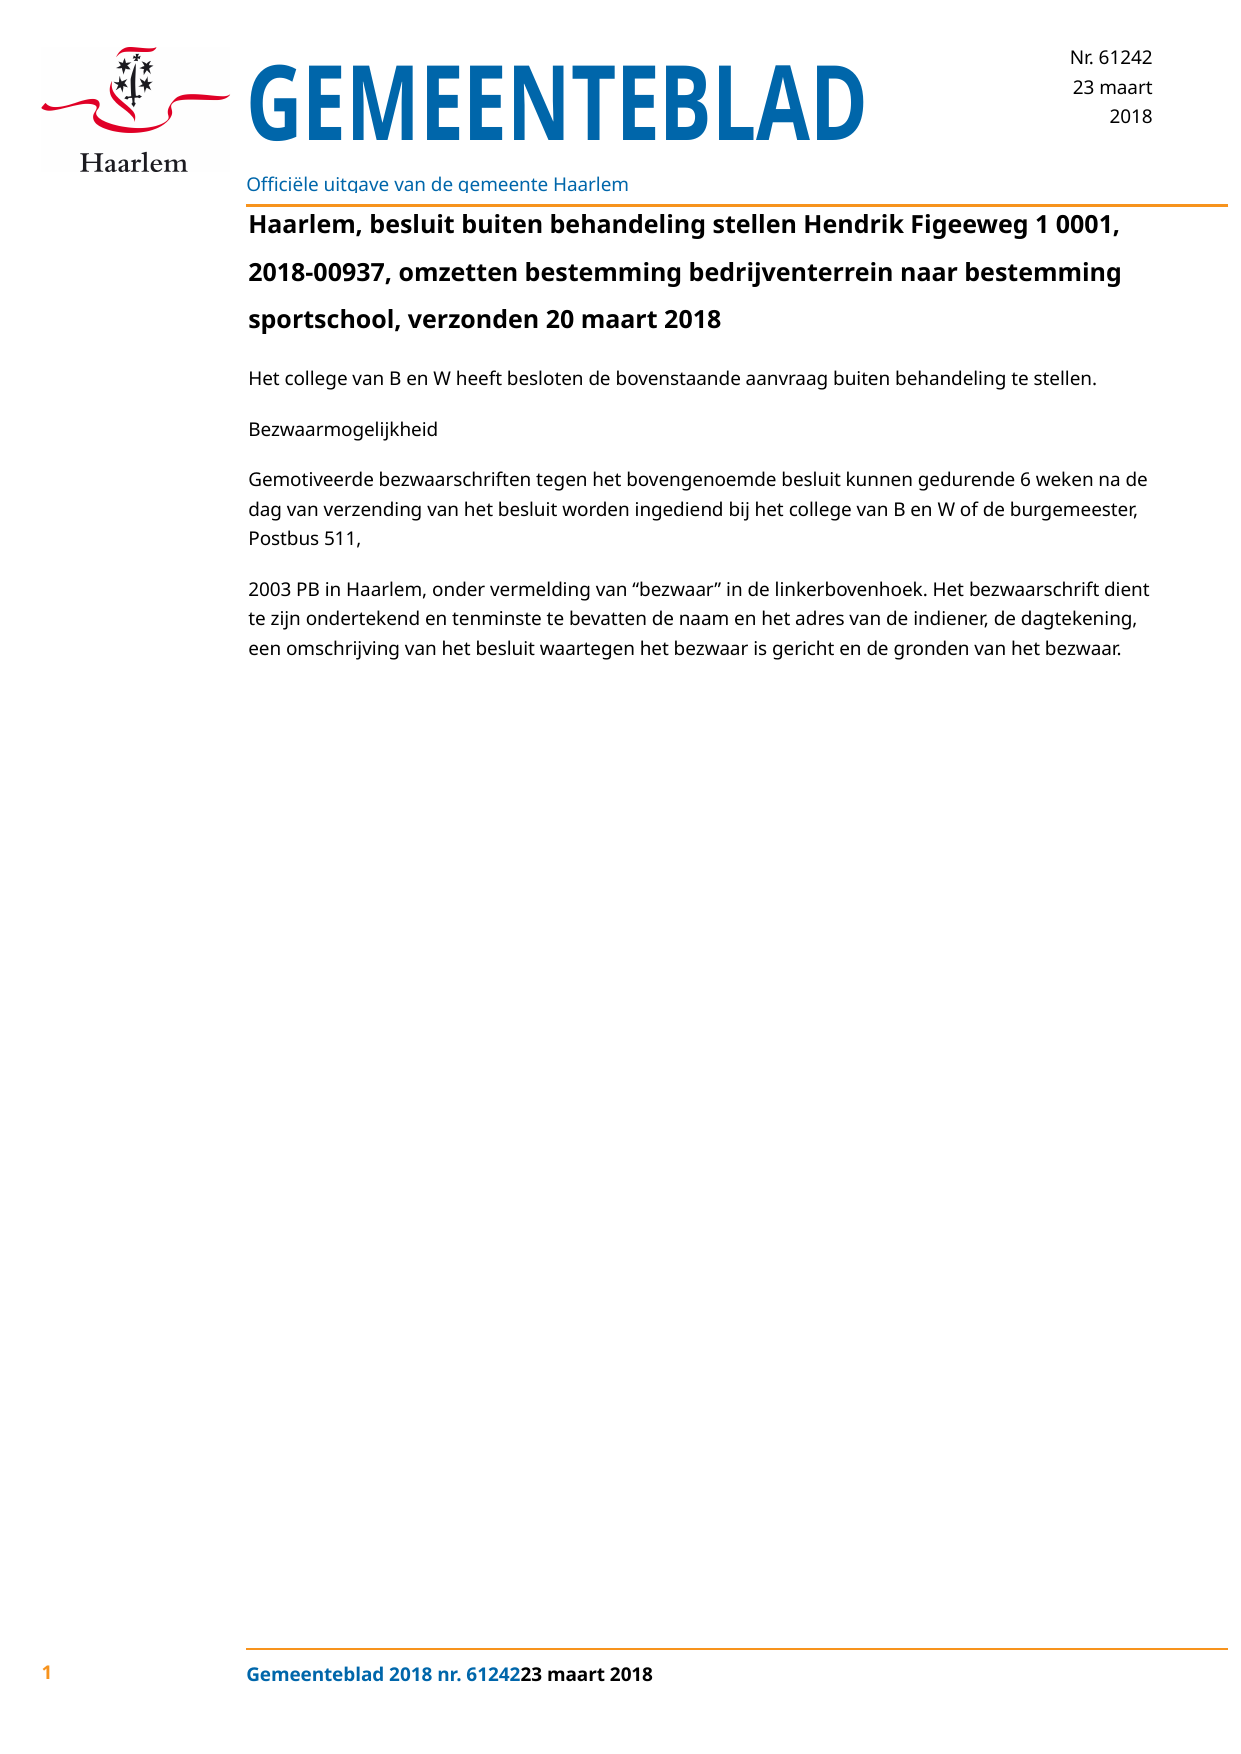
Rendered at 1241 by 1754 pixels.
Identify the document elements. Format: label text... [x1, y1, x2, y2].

text Het college van B en W heeft besloten de bovenstaande aanvraag buiten behandeling te stellen. [248, 366, 1152, 391]
text Gemotiveerde bezwaarschriften tegen het bovengenoemde besluit kunnen gedurende 6 weken na de dag van verzending van het besluit worden ingediend bij het college van B en W of de burgemeester, Postbus 511, [248, 466, 1152, 551]
text 2003 PB in Haarlem, onder vermelding van “bezwaar” in de linkerbovenhoek. Het bezwaarschrift dient te zijn ondertekend en tenminste te bevatten de naam en het adres van de indiener, de dagtekening, een omschrijving van het besluit waartegen het bezwaar is gericht en de gronden van het bezwaar. [248, 576, 1152, 661]
text Haarlem, besluit buiten behandeling stellen Hendrik Figeeweg 1 0001, 2018-00937, omzetten bestemming bedrijventerrein naar bestemming sportschool, verzonden 20 maart 2018 [248, 207, 1152, 336]
picture [41, 47, 231, 172]
text Bezwaarmogelijkheid [248, 416, 1152, 442]
